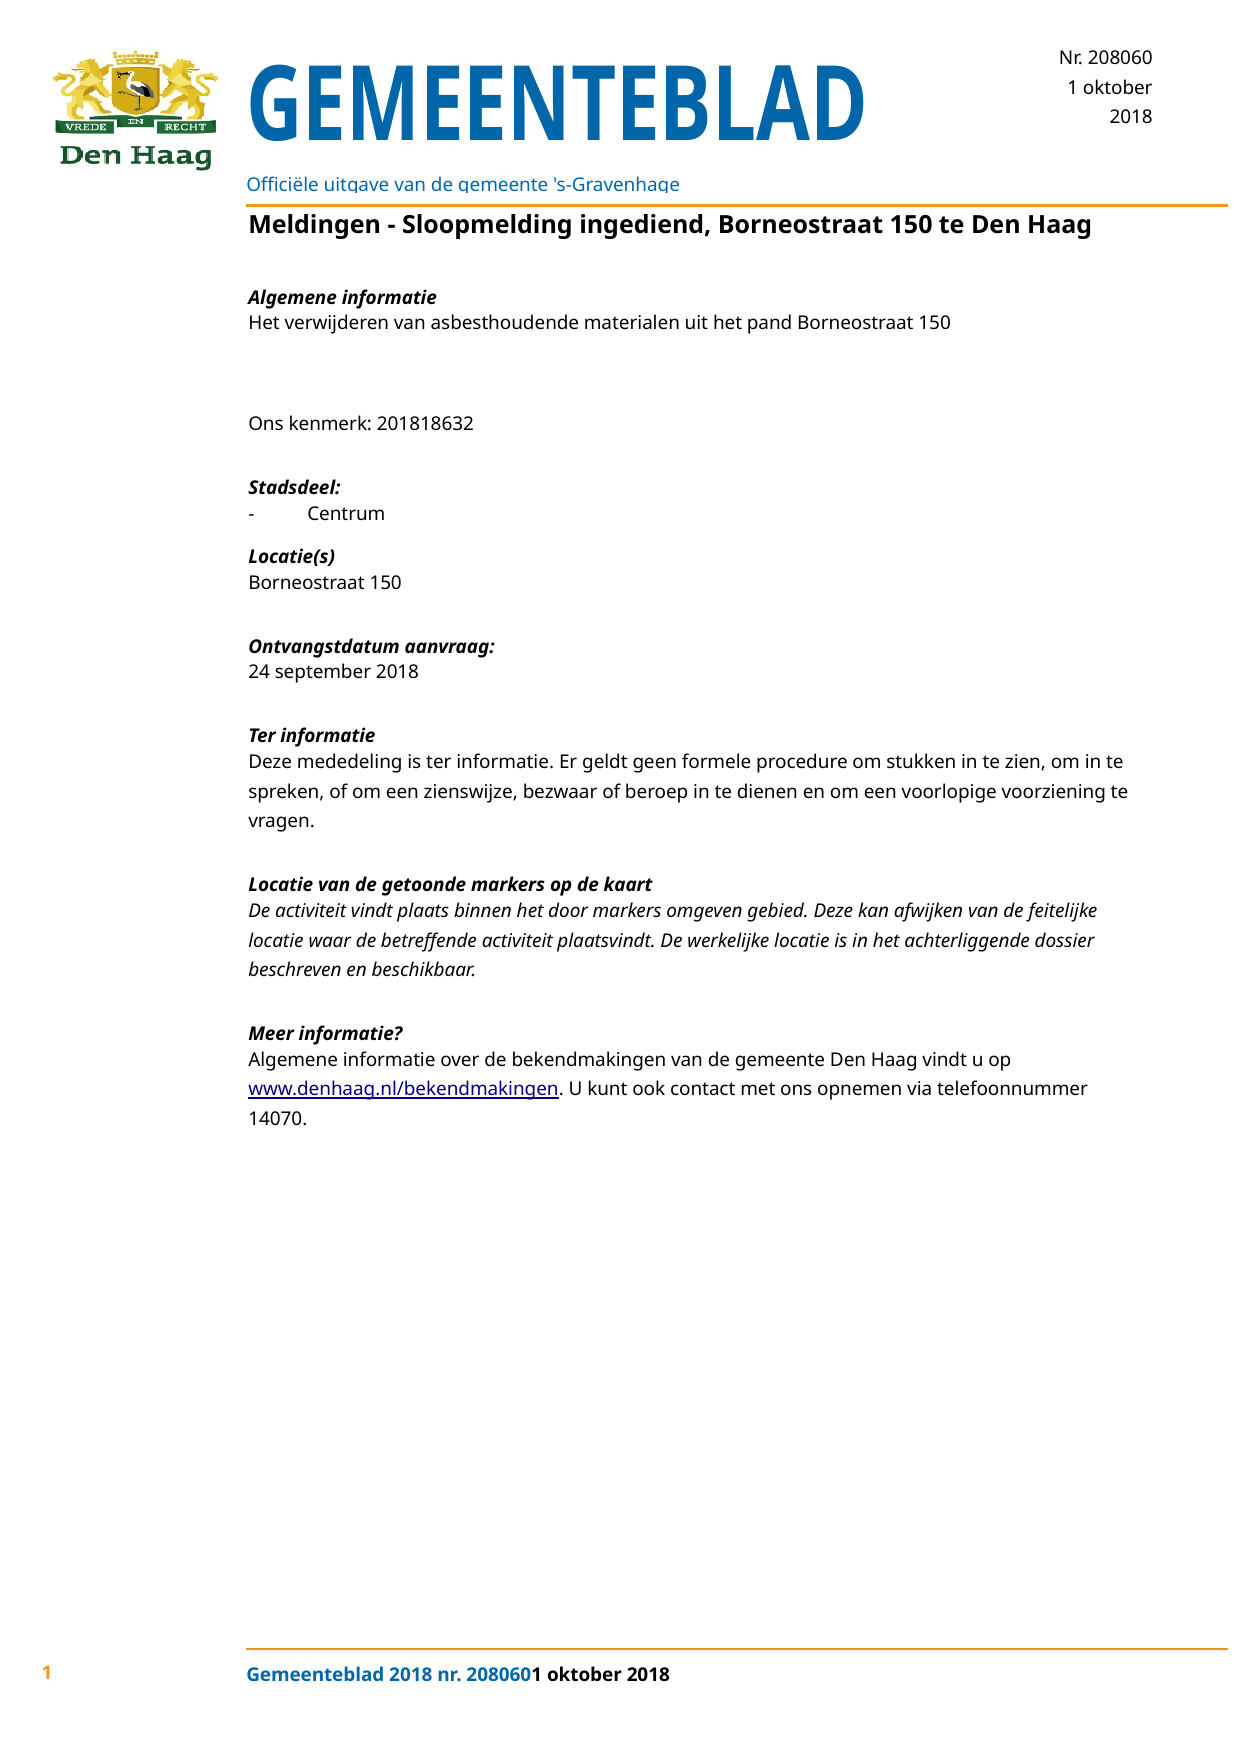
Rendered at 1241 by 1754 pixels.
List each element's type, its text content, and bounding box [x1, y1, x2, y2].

text 24 september 2018 [248, 659, 1152, 684]
text Locatie van de getoonde markers op de kaart [248, 871, 1152, 897]
text Deze mededeling is ter informatie. Er geldt geen formele procedure om stukken in te zien, om in te spreken, of om een zienswijze, bezwaar of beroep in te dienen en om een voorlopige voorziening te vragen. [248, 748, 1152, 833]
text Algemene informatie over de bekendmakingen van de gemeente Den Haag vindt u op www.denhaag.nl/bekendmakingen. U kunt ook contact met ons opnemen via telefoonnummer 14070. [248, 1046, 1152, 1131]
picture [41, 47, 231, 172]
text Meer informatie? [248, 1020, 1152, 1046]
text Het verwijderen van asbesthoudende materialen uit het pand Borneostraat 150 [248, 309, 1152, 335]
text Algemene informatie [248, 284, 1152, 309]
text Ter informatie [248, 723, 1152, 748]
text Ons kenmerk: 201818632 [248, 410, 1152, 436]
text De activiteit vindt plaats binnen het door markers omgeven gebied. Deze kan afwijken van de feitelijke locatie waar de betreffende activiteit plaatsvindt. De werkelijke locatie is in het achterliggende dossier beschreven en beschikbaar. [248, 897, 1152, 982]
text Ontvangstdatum aanvraag: [248, 633, 1152, 659]
text Locatie(s) [248, 543, 1152, 569]
text Meldingen - Sloopmelding ingediend, Borneostraat 150 te Den Haag [248, 207, 1152, 241]
list Centrum [248, 500, 1152, 526]
text Stadsdeel: [248, 474, 1152, 500]
text Borneostraat 150 [248, 569, 1152, 595]
